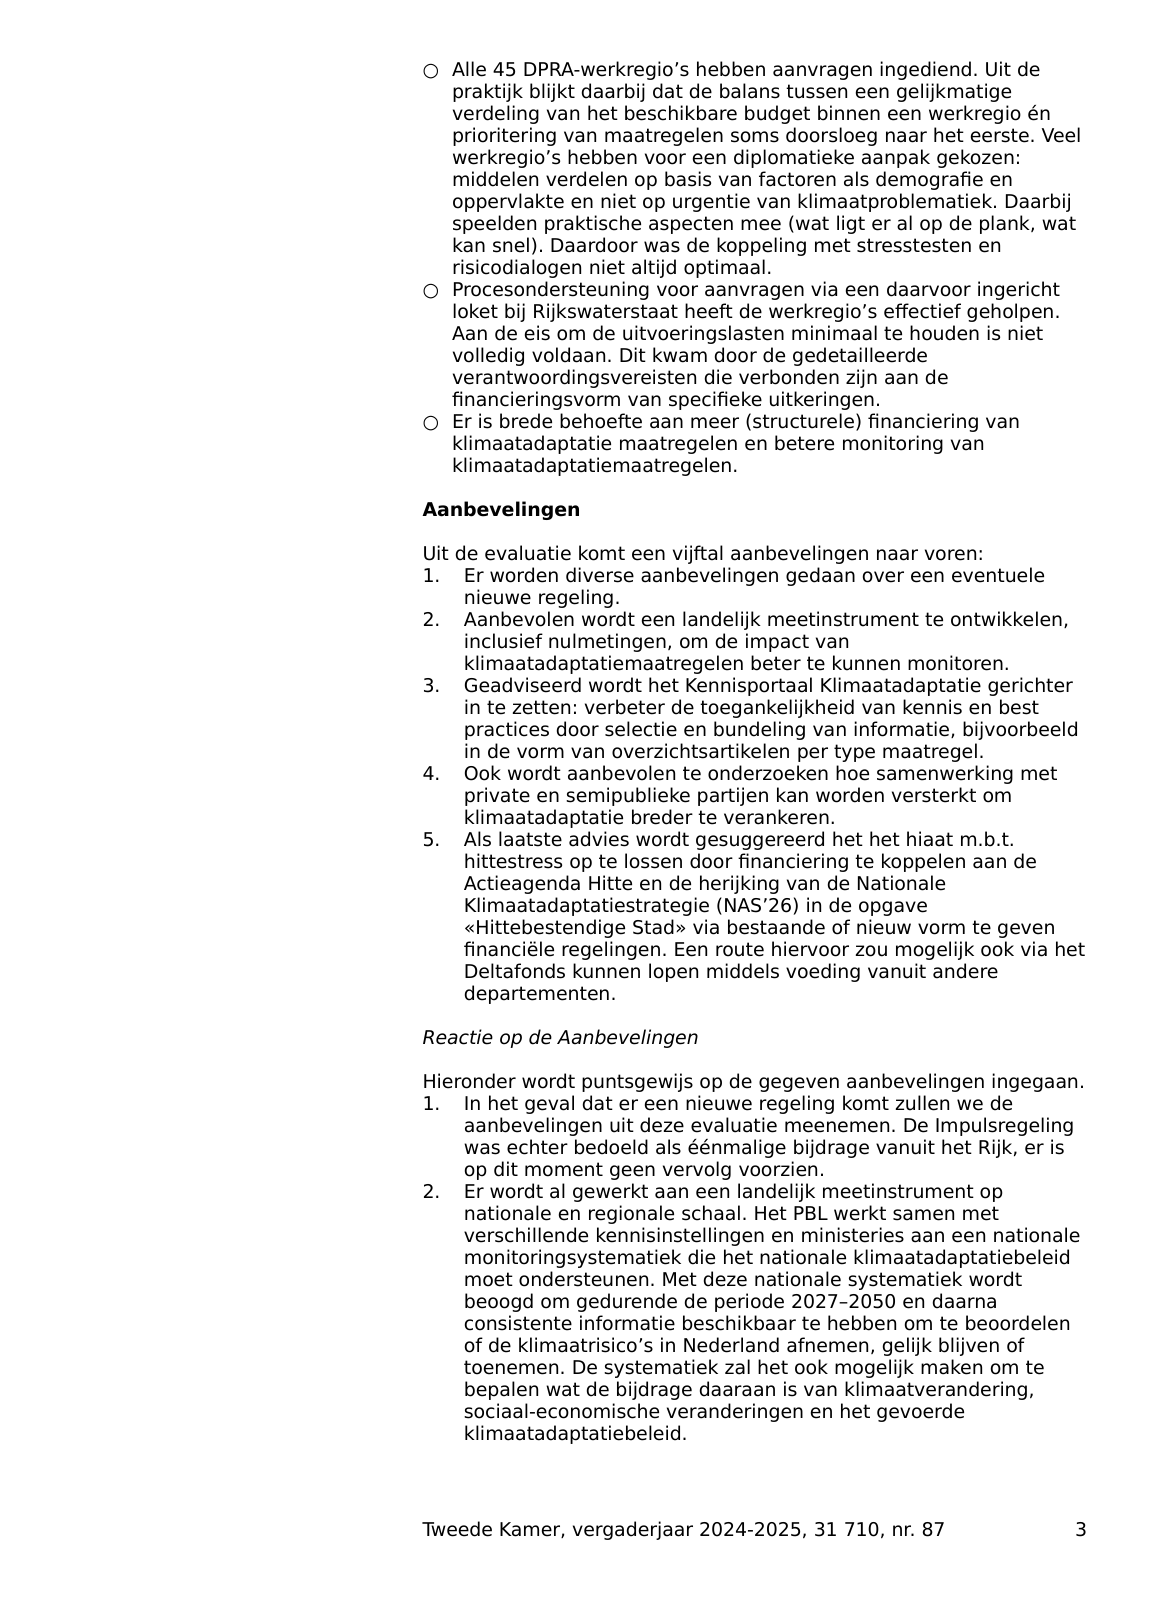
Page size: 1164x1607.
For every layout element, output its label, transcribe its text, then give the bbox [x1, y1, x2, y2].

text ○ Alle 45 DPRA-werkregio’s hebben aanvragen ingediend. Uit de praktijk blijkt daarbij dat de balans tussen een gelijkmatige verdeling van het beschikbare budget binnen een werkregio én prioritering van maatregelen soms doorsloeg naar het eerste. Veel werkregio’s hebben voor een diplomatieke aanpak gekozen: middelen verdelen op basis van factoren als demografie en oppervlakte en niet op urgentie van klimaatproblematiek. Daarbij speelden praktische aspecten mee (wat ligt er al op de plank, wat kan snel). Daardoor was de koppeling met stresstesten en risicodialogen niet altijd optimaal. [422, 59, 1087, 279]
text 5. Als laatste advies wordt gesuggereerd het het hiaat m.b.t. hittestress op te lossen door financiering te koppelen aan de Actieagenda Hitte en de herijking van de Nationale Klimaatadaptatiestrategie (NAS’26) in de opgave «Hittebestendige Stad» via bestaande of nieuw vorm te geven financiële regelingen. Een route hiervoor zou mogelijk ook via het Deltafonds kunnen lopen middels voeding vanuit andere departementen. [422, 829, 1087, 1004]
subtitle Aanbevelingen [422, 499, 1087, 521]
text Uit de evaluatie komt een vijftal aanbevelingen naar voren: [422, 543, 1087, 565]
text 1. Er worden diverse aanbevelingen gedaan over een eventuele nieuwe regeling. [422, 565, 1087, 609]
subtitle Reactie op de Aanbevelingen [422, 1027, 1087, 1049]
text Hieronder wordt puntsgewijs op de gegeven aanbevelingen ingegaan. [422, 1071, 1087, 1093]
text 1. In het geval dat er een nieuwe regeling komt zullen we de aanbevelingen uit deze evaluatie meenemen. De Impulsregeling was echter bedoeld als éénmalige bijdrage vanuit het Rijk, er is op dit moment geen vervolg voorzien. [422, 1093, 1087, 1181]
text ○ Procesondersteuning voor aanvragen via een daarvoor ingericht loket bij Rijkswaterstaat heeft de werkregio’s effectief geholpen. Aan de eis om de uitvoeringslasten minimaal te houden is niet volledig voldaan. Dit kwam door de gedetailleerde verantwoordingsvereisten die verbonden zijn aan de financieringsvorm van specifieke uitkeringen. [422, 279, 1087, 411]
text 3. Geadviseerd wordt het Kennisportaal Klimaatadaptatie gerichter in te zetten: verbeter de toegankelijkheid van kennis en best practices door selectie en bundeling van informatie, bijvoorbeeld in de vorm van overzichtsartikelen per type maatregel. [422, 675, 1087, 763]
text 2. Aanbevolen wordt een landelijk meetinstrument te ontwikkelen, inclusief nulmetingen, om de impact van klimaatadaptatiemaatregelen beter te kunnen monitoren. [422, 609, 1087, 675]
text 4. Ook wordt aanbevolen te onderzoeken hoe samenwerking met private en semipublieke partijen kan worden versterkt om klimaatadaptatie breder te verankeren. [422, 763, 1087, 829]
text ○ Er is brede behoefte aan meer (structurele) financiering van klimaatadaptatie maatregelen en betere monitoring van klimaatadaptatiemaatregelen. [422, 411, 1087, 477]
text 2. Er wordt al gewerkt aan een landelijk meetinstrument op nationale en regionale schaal. Het PBL werkt samen met verschillende kennisinstellingen en ministeries aan een nationale monitoringsystematiek die het nationale klimaatadaptatiebeleid moet ondersteunen. Met deze nationale systematiek wordt beoogd om gedurende de periode 2027–2050 en daarna consistente informatie beschikbaar te hebben om te beoordelen of de klimaatrisico’s in Nederland afnemen, gelijk blijven of toenemen. De systematiek zal het ook mogelijk maken om te bepalen wat de bijdrage daaraan is van klimaatverandering, sociaal-economische veranderingen en het gevoerde klimaatadaptatiebeleid. [422, 1181, 1087, 1444]
